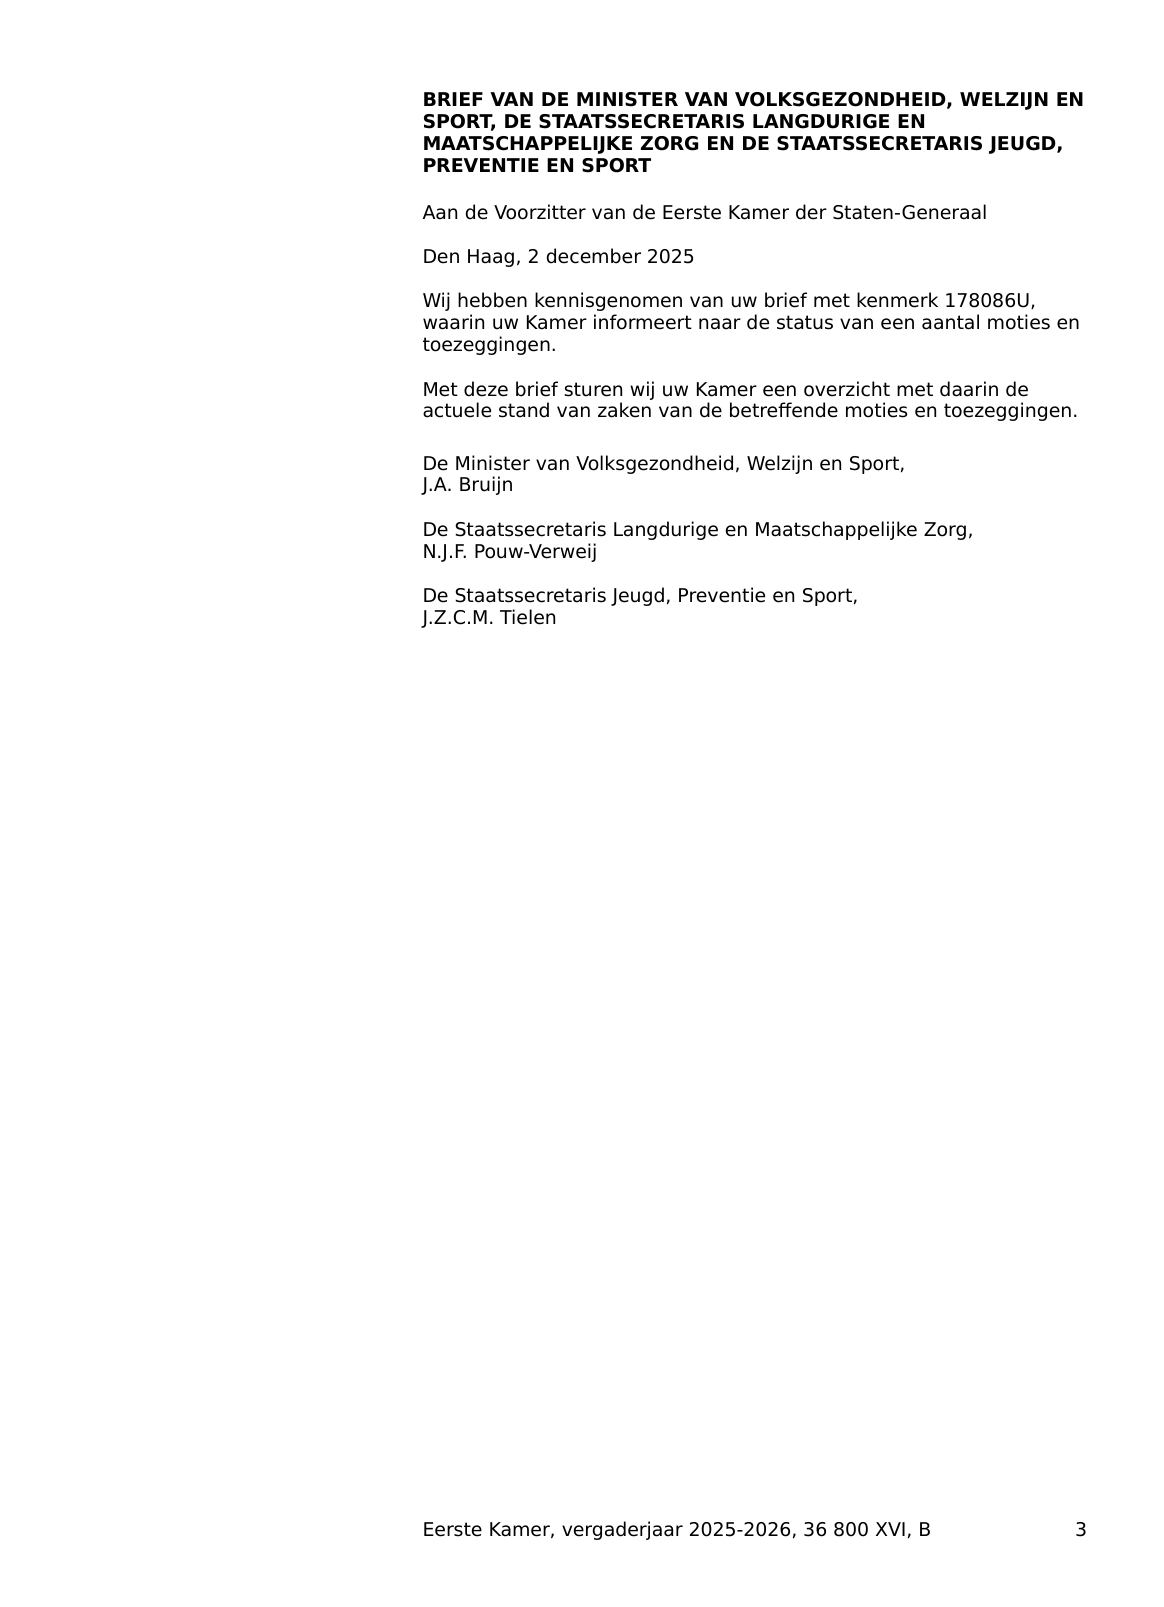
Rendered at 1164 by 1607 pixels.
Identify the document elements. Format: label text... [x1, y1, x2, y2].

text Aan de Voorzitter van de Eerste Kamer der Staten-Generaal [422, 202, 1087, 224]
text Den Haag, 2 december 2025 [422, 246, 1087, 268]
text Wij hebben kennisgenomen van uw brief met kenmerk 178086U, waarin uw Kamer informeert naar de status van een aantal moties en toezeggingen. [422, 290, 1087, 356]
text De Staatssecretaris Jeugd, Preventie en Sport, J.Z.C.M. Tielen [422, 585, 1087, 629]
text Met deze brief sturen wij uw Kamer een overzicht met daarin de actuele stand van zaken van de betreffende moties en toezeggingen. [422, 378, 1087, 422]
text De Staatssecretaris Langdurige en Maatschappelijke Zorg, N.J.F. Pouw-Verweij [422, 518, 1087, 562]
text De Minister van Volksgezondheid, Welzijn en Sport, J.A. Bruijn [422, 452, 1087, 496]
subtitle BRIEF VAN DE MINISTER VAN VOLKSGEZONDHEID, WELZIJN EN SPORT, DE STAATSSECRETARIS LANGDURIGE EN MAATSCHAPPELIJKE ZORG EN DE STAATSSECRETARIS JEUGD, PREVENTIE EN SPORT [422, 89, 1087, 177]
